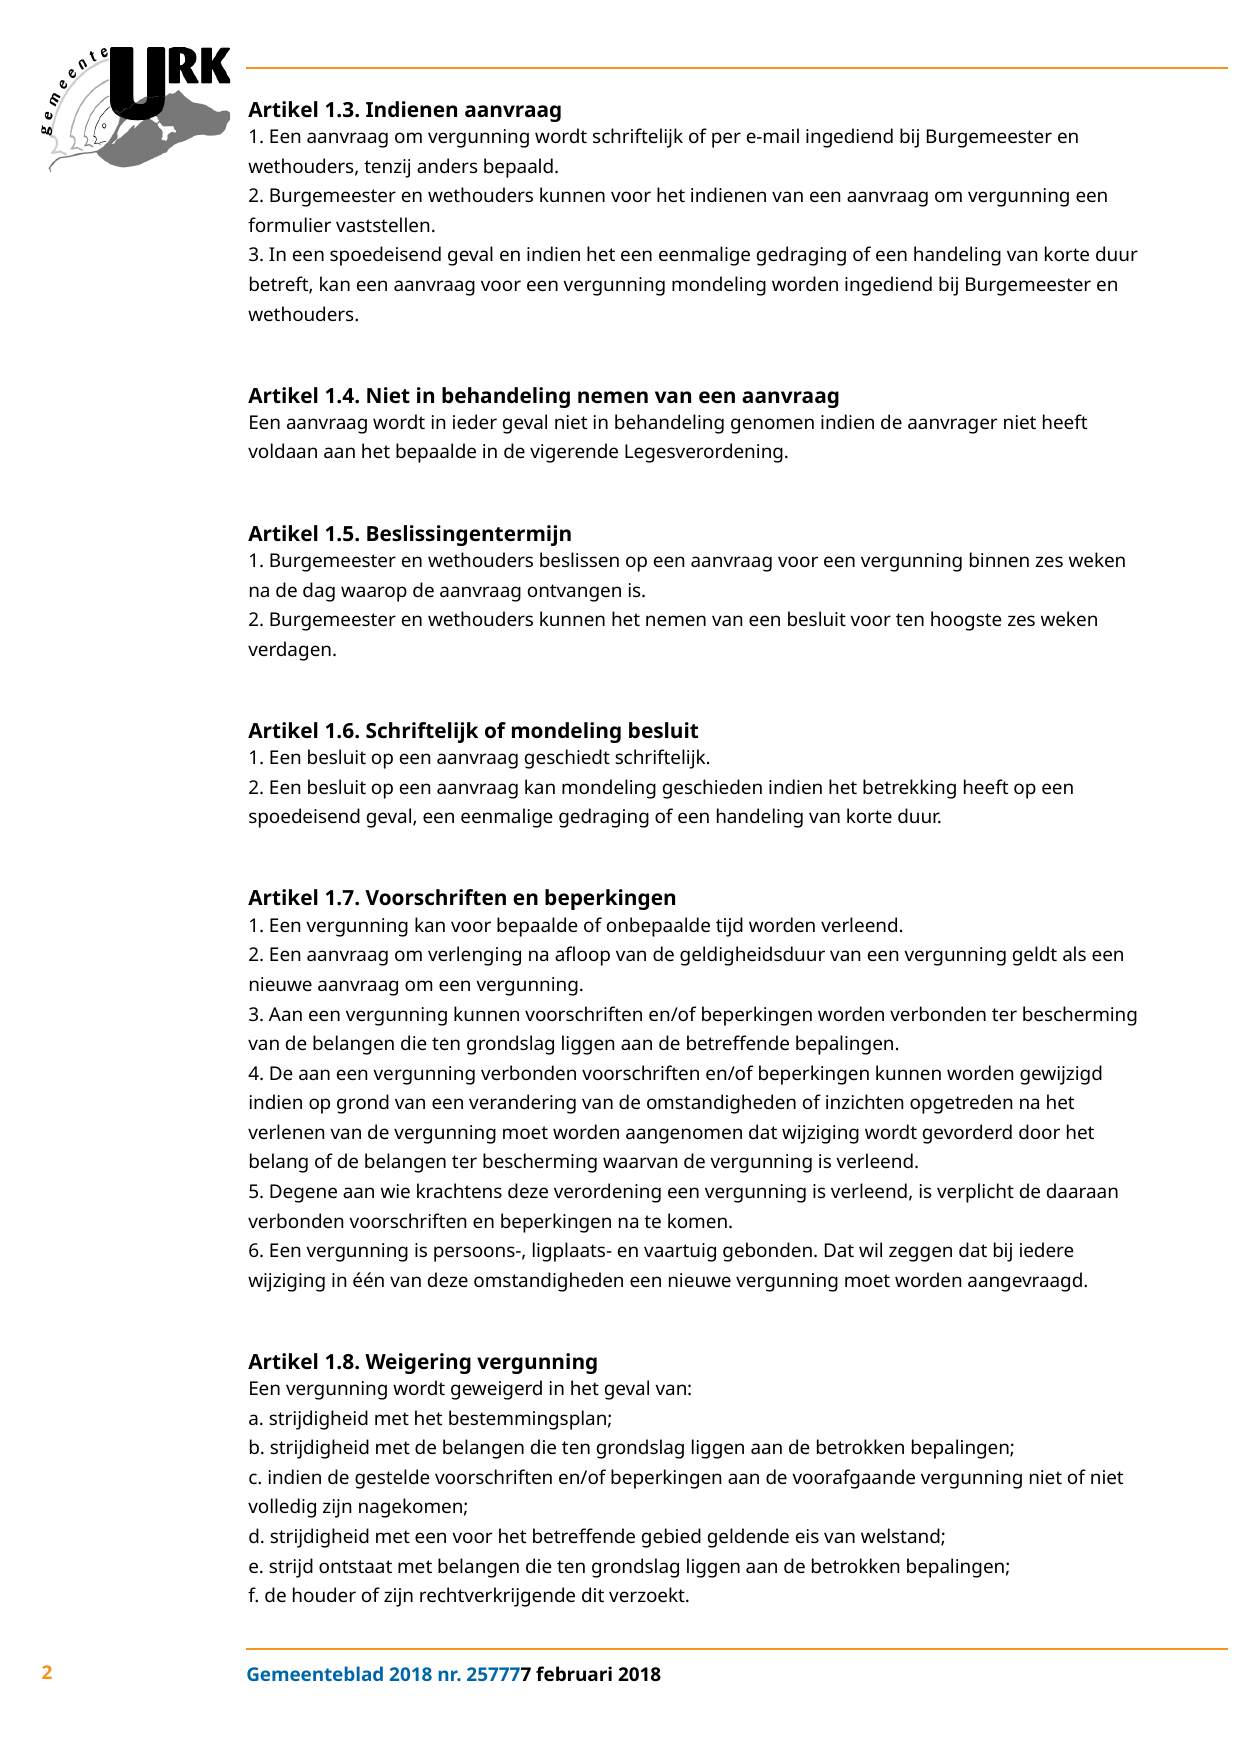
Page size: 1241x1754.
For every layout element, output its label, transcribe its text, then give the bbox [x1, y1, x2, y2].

text Een vergunning wordt geweigerd in het geval van: [248, 1375, 1152, 1401]
text 2. Een besluit op een aanvraag kan mondeling geschieden indien het betrekking heeft op een spoedeisend geval, een eenmalige gedraging of een handeling van korte duur. [248, 774, 1152, 829]
text 6. Een vergunning is persoons-, ligplaats- en vaartuig gebonden. Dat wil zeggen dat bij iedere wijziging in één van deze omstandigheden een nieuwe vergunning moet worden aangevraagd. [248, 1237, 1152, 1293]
text 2. Burgemeester en wethouders kunnen het nemen van een besluit voor ten hoogste zes weken verdagen. [248, 606, 1152, 662]
text 4. De aan een vergunning verbonden voorschriften en/of beperkingen kunnen worden gewijzigd indien op grond van een verandering van de omstandigheden of inzichten opgetreden na het verlenen van de vergunning moet worden aangenomen dat wijziging wordt gevorderd door het belang of de belangen ter bescherming waarvan de vergunning is verleend. [248, 1060, 1152, 1174]
text 2. Een aanvraag om verlenging na afloop van de geldigheidsduur van een vergunning geldt als een nieuwe aanvraag om een vergunning. [248, 942, 1152, 997]
text Artikel 1.3. Indienen aanvraag [248, 95, 1152, 123]
text b. strijdigheid met de belangen die ten grondslag liggen aan de betrokken bepalingen; [248, 1434, 1152, 1460]
text 3. Aan een vergunning kunnen voorschriften en/of beperkingen worden verbonden ter bescherming van de belangen die ten grondslag liggen aan de betreffende bepalingen. [248, 1001, 1152, 1056]
text Artikel 1.5. Beslissingentermijn [248, 519, 1152, 547]
text Artikel 1.4. Niet in behandeling nemen van een aanvraag [248, 381, 1152, 409]
text Artikel 1.6. Schriftelijk of mondeling besluit [248, 716, 1152, 744]
text 1. Een aanvraag om vergunning wordt schriftelijk of per e-mail ingediend bij Burgemeester en wethouders, tenzij anders bepaald. [248, 123, 1152, 178]
text 2. Burgemeester en wethouders kunnen voor het indienen van een aanvraag om vergunning een formulier vaststellen. [248, 182, 1152, 238]
text 5. Degene aan wie krachtens deze verordening een vergunning is verleend, is verplicht de daaraan verbonden voorschriften en beperkingen na te komen. [248, 1178, 1152, 1233]
text e. strijd ontstaat met belangen die ten grondslag liggen aan de betrokken bepalingen; [248, 1553, 1152, 1579]
text Een aanvraag wordt in ieder geval niet in behandeling genomen indien de aanvrager niet heeft voldaan aan het bepaalde in de vigerende Legesverordening. [248, 409, 1152, 464]
text a. strijdigheid met het bestemmingsplan; [248, 1405, 1152, 1431]
text 1. Een vergunning kan voor bepaalde of onbepaalde tijd worden verleend. [248, 912, 1152, 938]
text 3. In een spoedeisend geval en indien het een eenmalige gedraging of een handeling van korte duur betreft, kan een aanvraag voor een vergunning mondeling worden ingediend bij Burgemeester en wethouders. [248, 242, 1152, 326]
text f. de houder of zijn rechtverkrijgende dit verzoekt. [248, 1582, 1152, 1608]
text 1. Een besluit op een aanvraag geschiedt schriftelijk. [248, 744, 1152, 770]
text Artikel 1.8. Weigering vergunning [248, 1347, 1152, 1375]
picture [41, 47, 231, 172]
text 1. Burgemeester en wethouders beslissen op een aanvraag voor een vergunning binnen zes weken na de dag waarop de aanvraag ontvangen is. [248, 547, 1152, 602]
text c. indien de gestelde voorschriften en/of beperkingen aan de voorafgaande vergunning niet of niet volledig zijn nagekomen; [248, 1464, 1152, 1519]
text d. strijdigheid met een voor het betreffende gebied geldende eis van welstand; [248, 1523, 1152, 1549]
text Artikel 1.7. Voorschriften en beperkingen [248, 883, 1152, 912]
